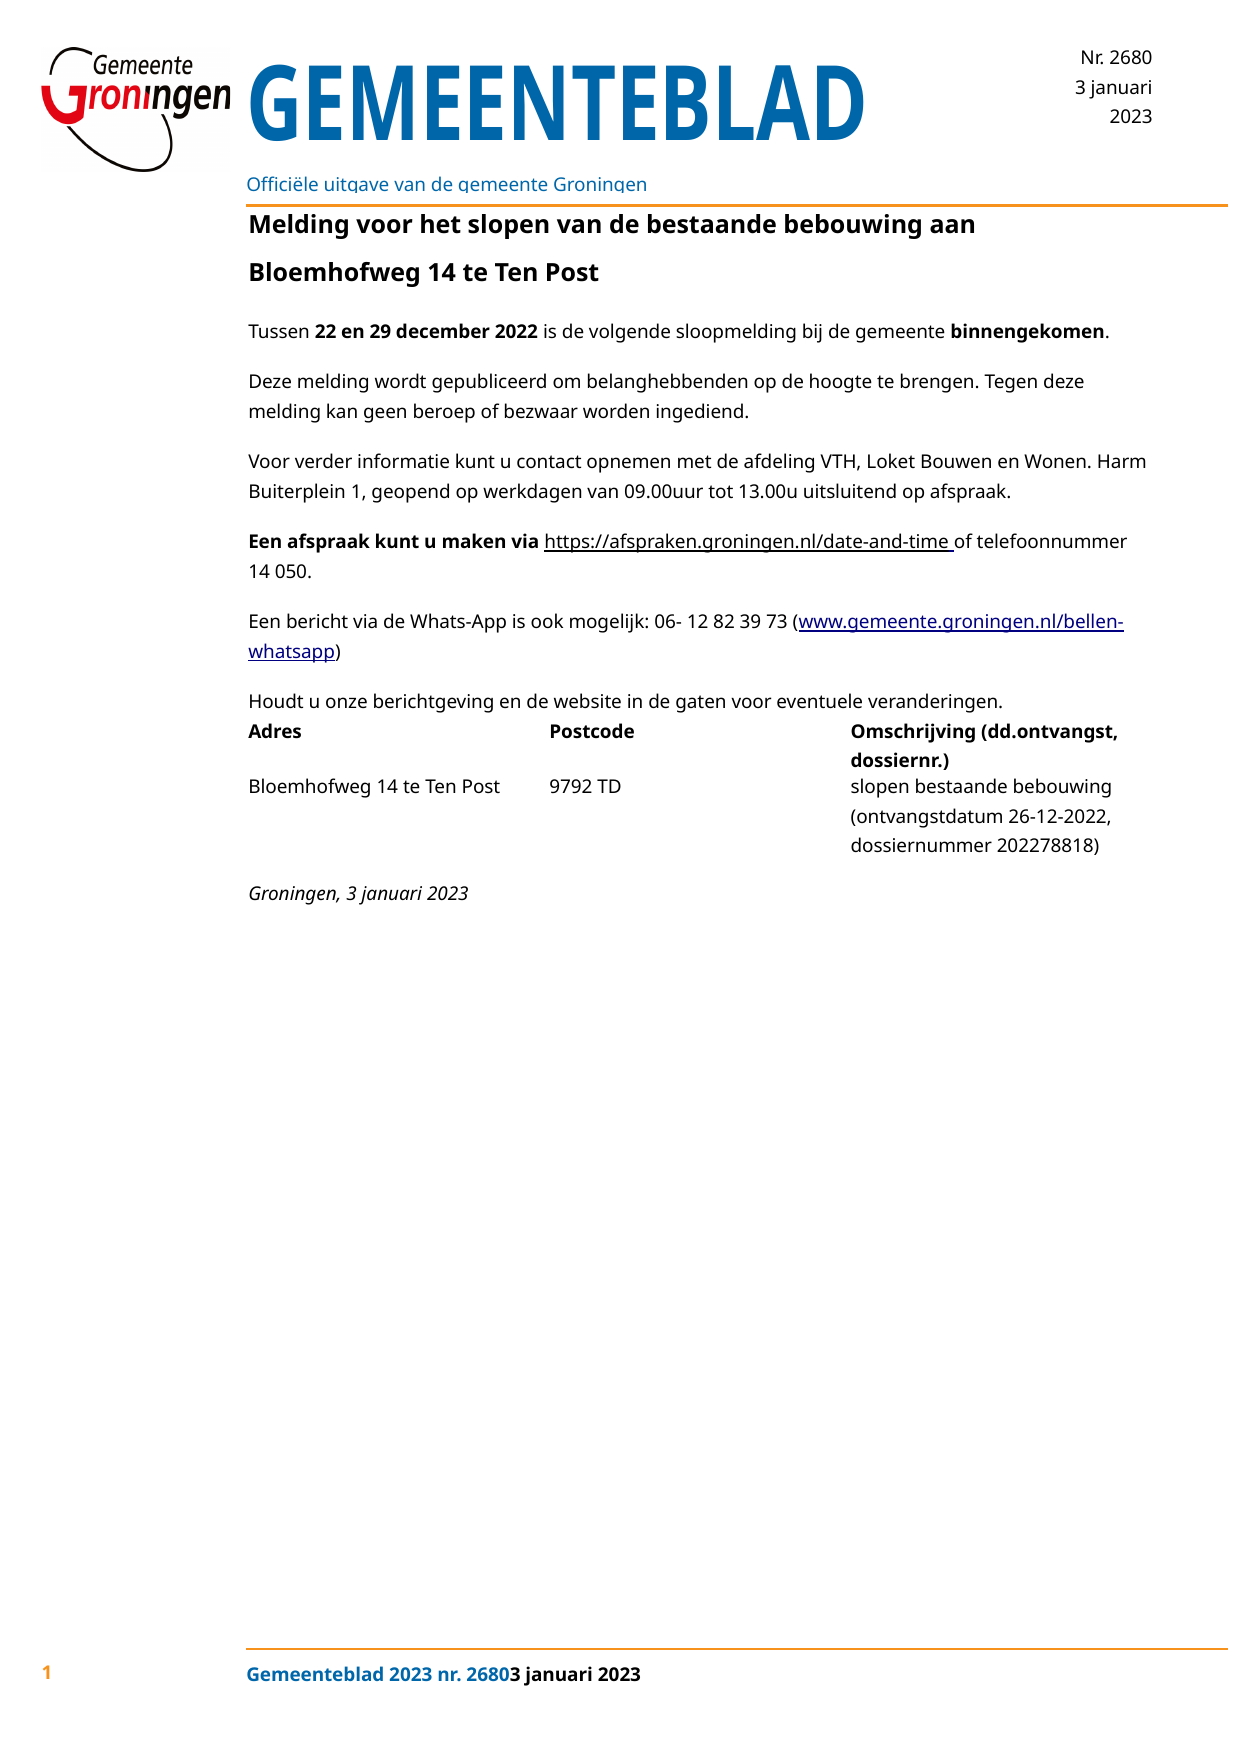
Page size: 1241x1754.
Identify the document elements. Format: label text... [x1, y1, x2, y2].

table_cell slopen bestaande bebouwing (ontvangstdatum 26-12-2022, dossiernummer 202278818) [850, 773, 1152, 858]
table_cell Bloemhofweg 14 te Ten Post [248, 773, 549, 858]
text Een bericht via de Whats-App is ook mogelijk: 06- 12 82 39 73 (www.gemeente.groningen.nl/bellen-whatsapp) [248, 608, 1152, 664]
picture [41, 47, 231, 172]
table_cell 9792 TD [549, 773, 850, 858]
text Houdt u onze berichtgeving en de website in de gaten voor eventuele veranderingen. [248, 688, 1152, 714]
text Groningen, 3 januari 2023 [248, 880, 1152, 905]
text Voor verder informatie kunt u contact opnemen met de afdeling VTH, Loket Bouwen en Wonen. Harm Buiterplein 1, geopend op werkdagen van 09.00uur tot 13.00u uitsluitend op afspraak. [248, 448, 1152, 504]
text Deze melding wordt gepubliceerd om belanghebbenden op de hoogte te brengen. Tegen deze melding kan geen beroep of bezwaar worden ingediend. [248, 368, 1152, 424]
table_header Postcode [549, 718, 850, 773]
text Tussen 22 en 29 december 2022 is de volgende sloopmelding bij de gemeente binnengekomen. [248, 318, 1152, 344]
text Een afspraak kunt u maken via https://afspraken.groningen.nl/date-and-time of telefoonnummer 14 050. [248, 528, 1152, 584]
table_header Adres [248, 718, 549, 773]
table_header Omschrijving (dd.ontvangst, dossiernr.) [850, 718, 1152, 773]
text Melding voor het slopen van de bestaande bebouwing aan Bloemhofweg 14 te Ten Post [248, 207, 1152, 288]
